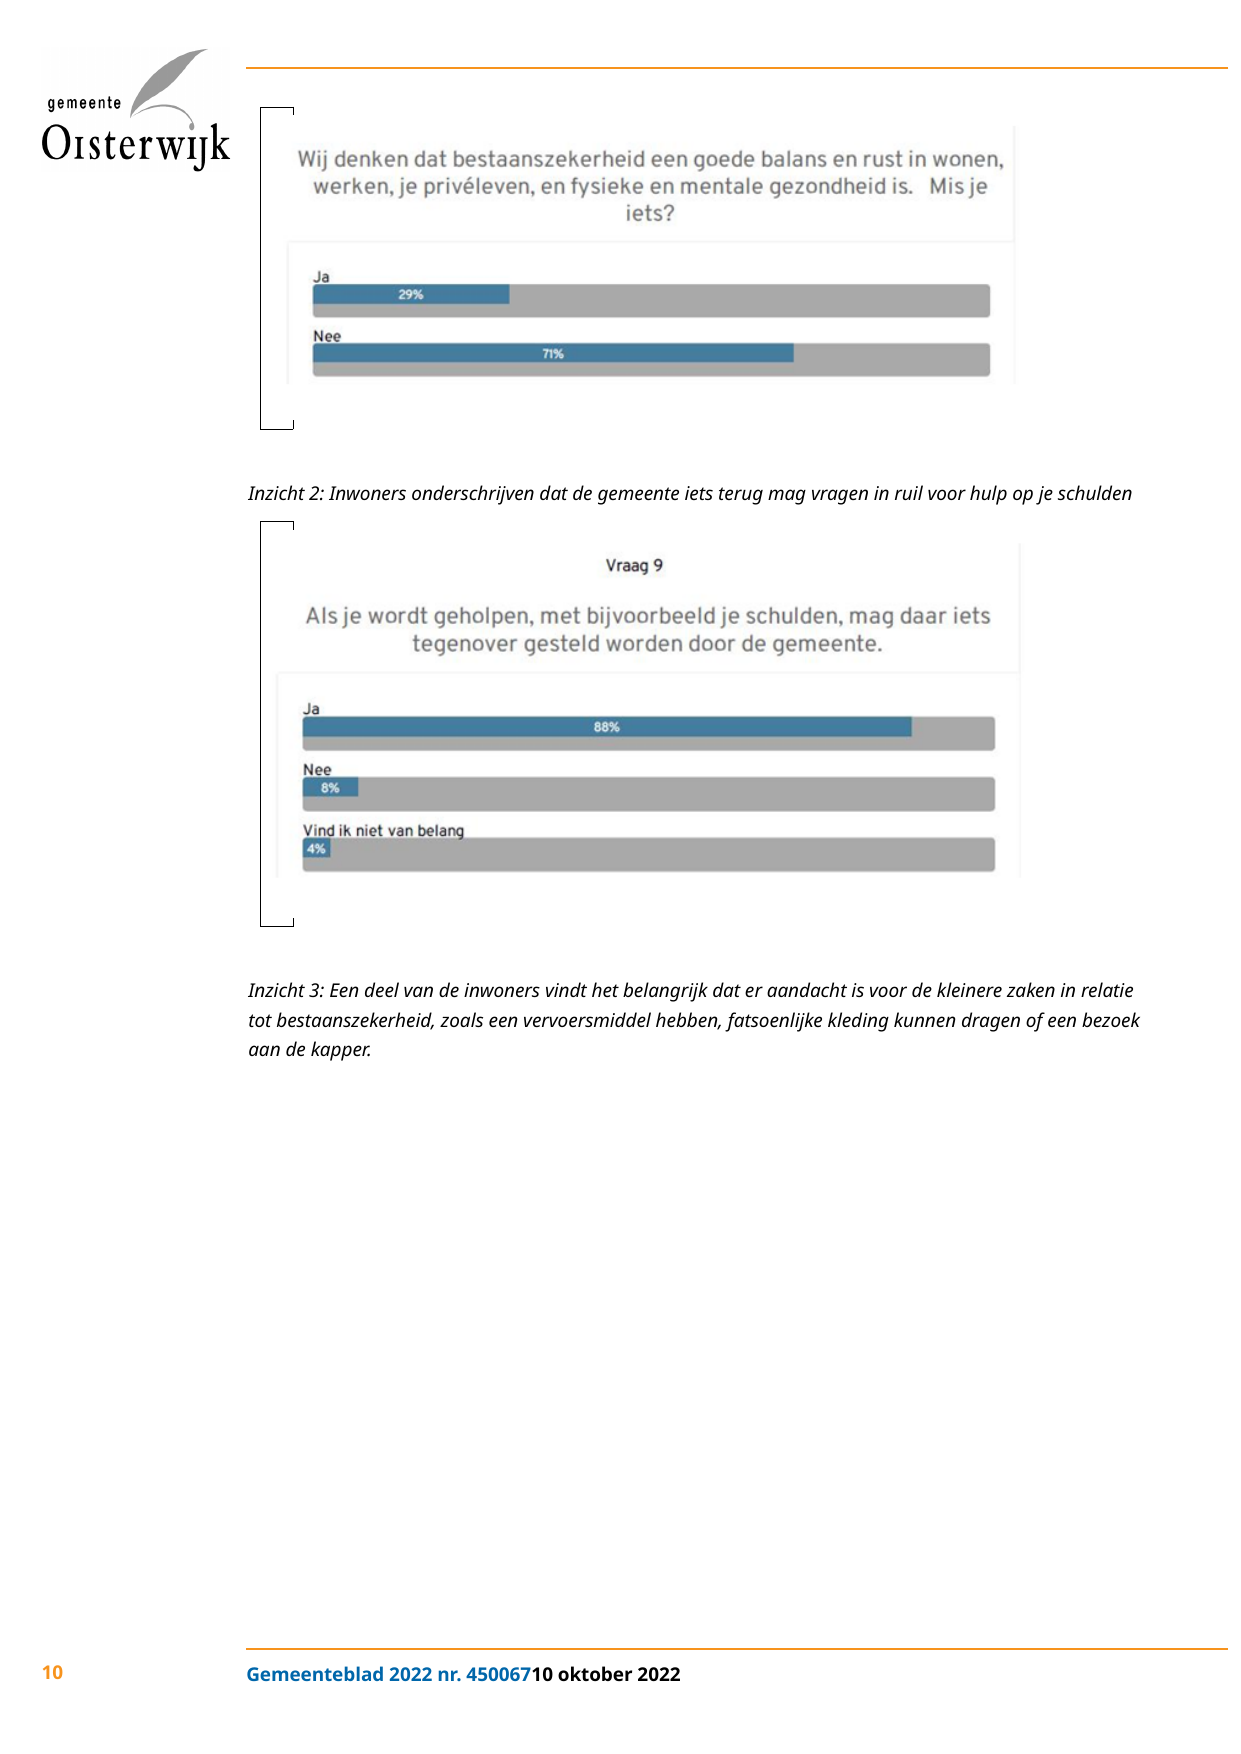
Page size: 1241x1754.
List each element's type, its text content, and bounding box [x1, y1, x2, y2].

picture [268, 530, 1037, 918]
text Inzicht 3: Een deel van de inwoners vindt het belangrijk dat er aandacht is voor de kleinere zaken in relatie tot bestaanszekerheid, zoals een vervoersmiddel hebben, fatsoenlijke kleding kunnen dragen of een bezoek aan de kapper. [248, 977, 1152, 1062]
picture [268, 115, 1037, 420]
picture [41, 47, 231, 172]
text Inzicht 2: Inwoners onderschrijven dat de gemeente iets terug mag vragen in ruil voor hulp op je schulden [248, 480, 1152, 505]
